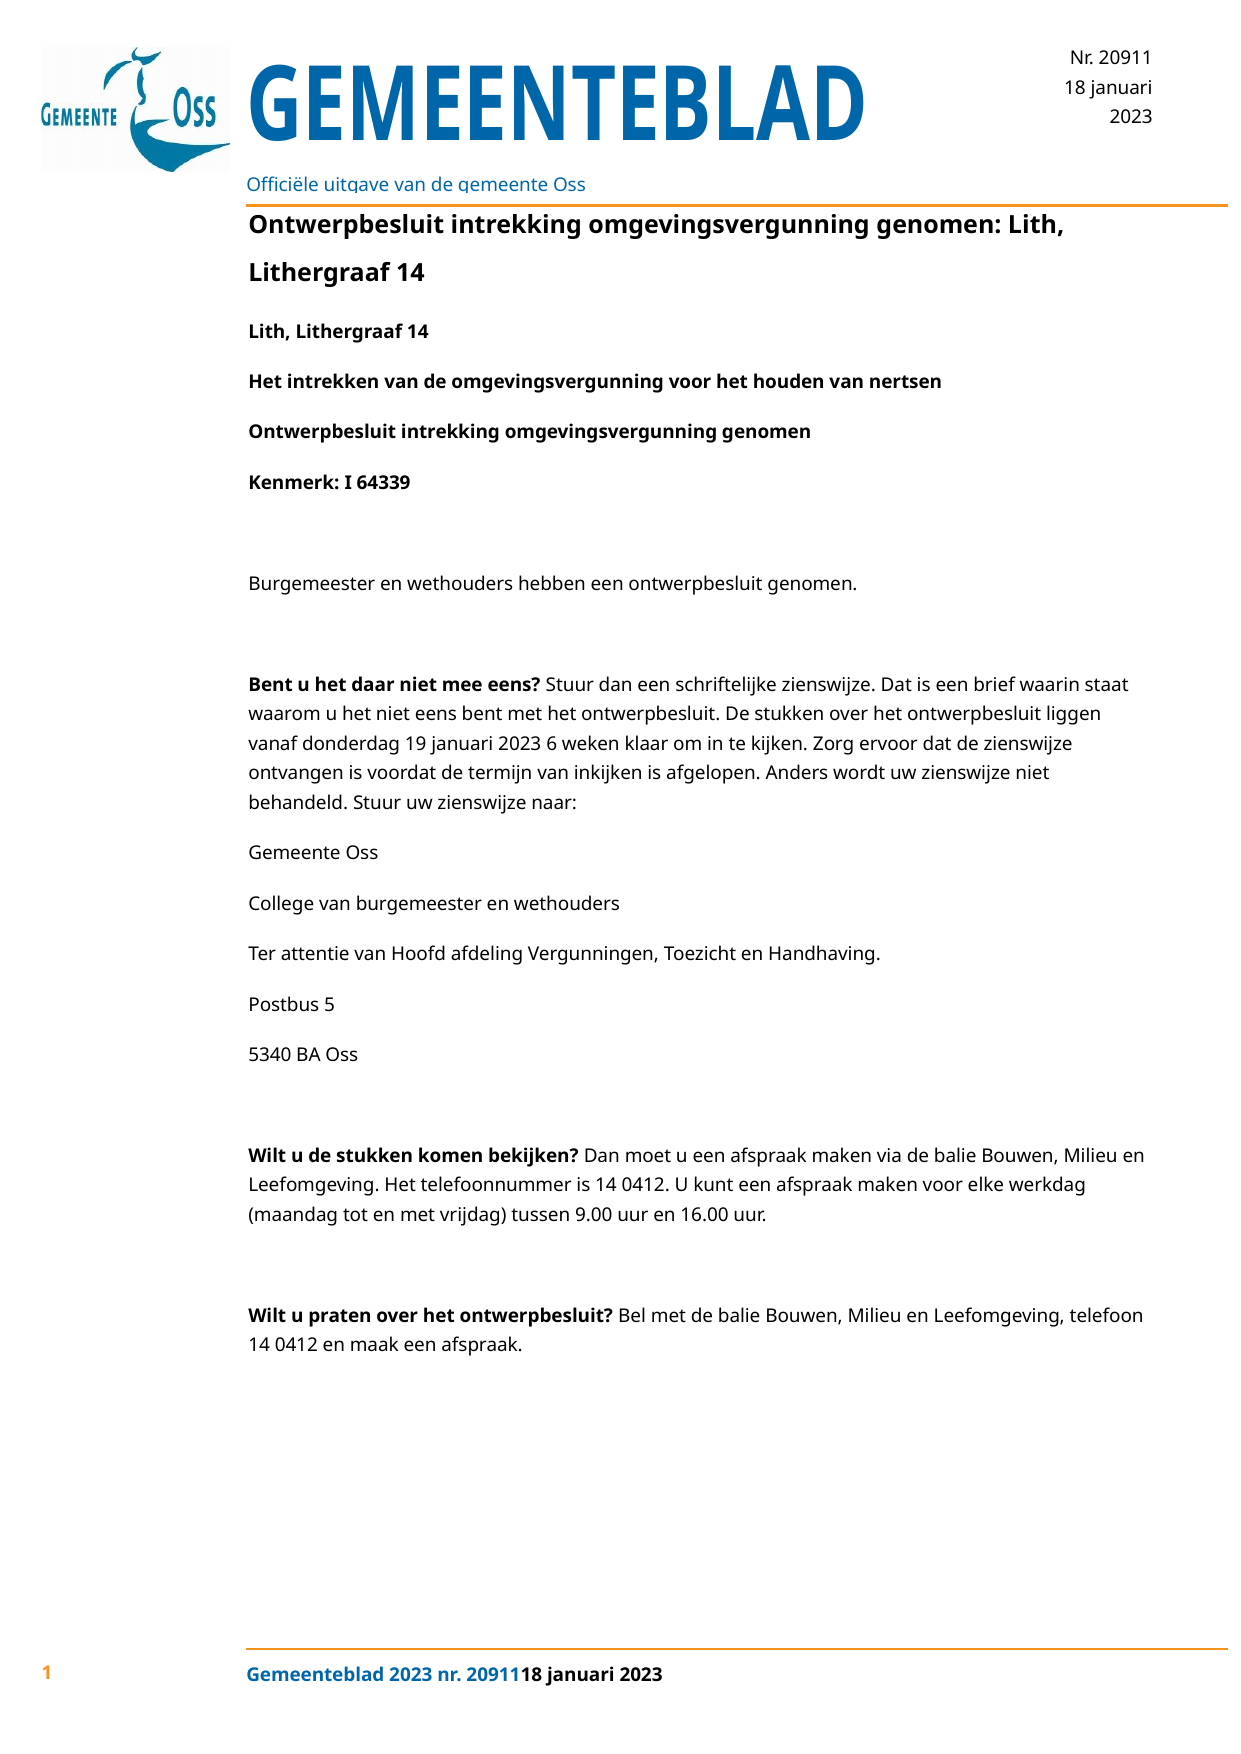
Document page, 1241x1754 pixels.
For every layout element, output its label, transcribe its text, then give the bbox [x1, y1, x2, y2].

text 5340 BA Oss [248, 1041, 1152, 1067]
text Gemeente Oss [248, 839, 1152, 865]
text Lith, Lithergraaf 14 [248, 318, 1152, 344]
text College van burgemeester en wethouders [248, 890, 1152, 916]
text Burgemeester en wethouders hebben een ontwerpbesluit genomen. [248, 570, 1152, 596]
text Ontwerpbesluit intrekking omgevingsvergunning genomen [248, 419, 1152, 444]
text Postbus 5 [248, 991, 1152, 1017]
text Kenmerk: I 64339 [248, 469, 1152, 495]
text Het intrekken van de omgevingsvergunning voor het houden van nertsen [248, 368, 1152, 394]
picture [41, 47, 231, 172]
text Ontwerpbesluit intrekking omgevingsvergunning genomen: Lith, Lithergraaf 14 [248, 207, 1152, 288]
text Ter attentie van Hoofd afdeling Vergunningen, Toezicht en Handhaving. [248, 940, 1152, 966]
text Wilt u de stukken komen bekijken? Dan moet u een afspraak maken via de balie Bouwen, Milieu en Leefomgeving. Het telefoonnummer is 14 0412. U kunt een afspraak maken voor elke werkdag (maandag tot en met vrijdag) tussen 9.00 uur en 16.00 uur. [248, 1142, 1152, 1227]
text Wilt u praten over het ontwerpbesluit? Bel met de balie Bouwen, Milieu en Leefomgeving, telefoon 14 0412 en maak een afspraak. [248, 1302, 1152, 1357]
text Bent u het daar niet mee eens? Stuur dan een schriftelijke zienswijze. Dat is een brief waarin staat waarom u het niet eens bent met het ontwerpbesluit. De stukken over het ontwerpbesluit liggen vanaf donderdag 19 januari 2023 6 weken klaar om in te kijken. Zorg ervoor dat de zienswijze ontvangen is voordat de termijn van inkijken is afgelopen. Anders wordt uw zienswijze niet behandeld. Stuur uw zienswijze naar: [248, 671, 1152, 815]
